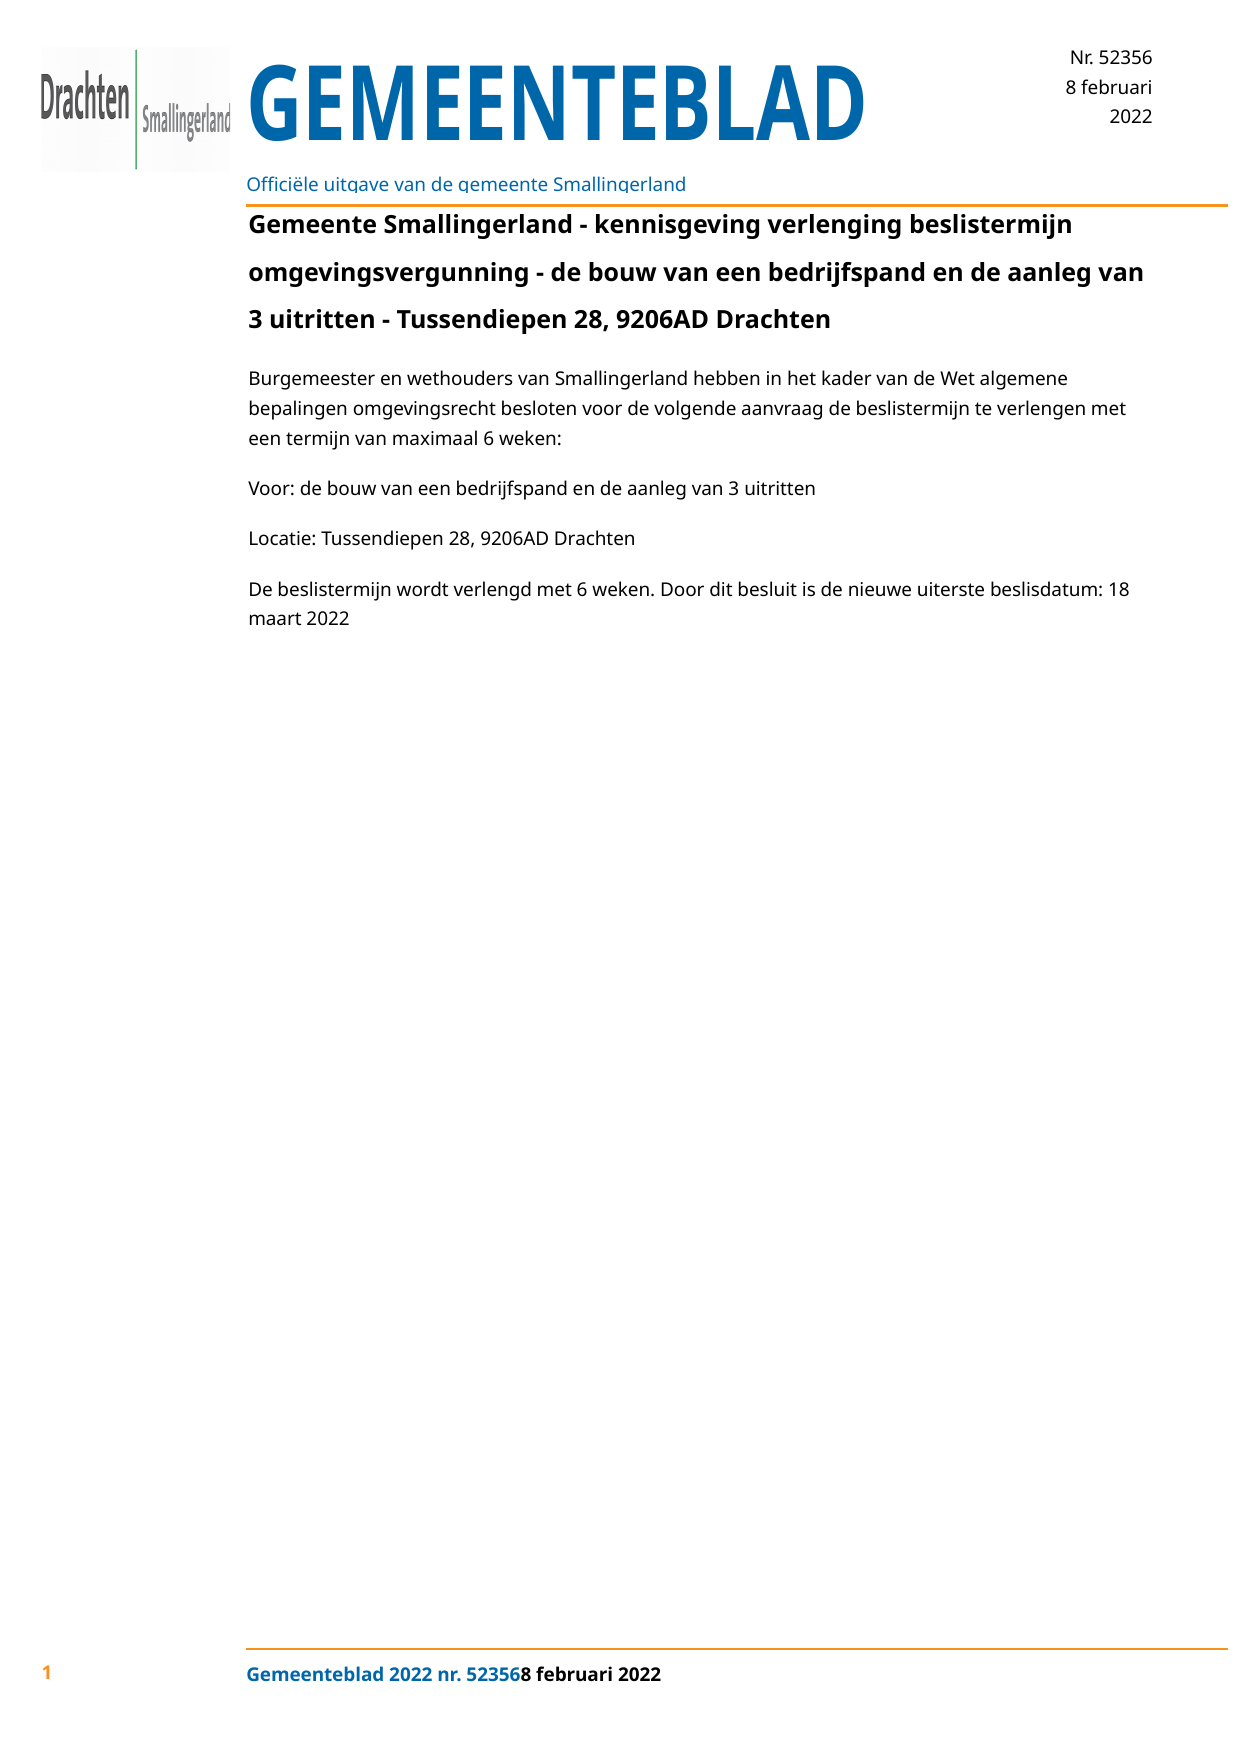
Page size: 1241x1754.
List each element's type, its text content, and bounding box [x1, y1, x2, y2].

text Voor: de bouw van een bedrijfspand en de aanleg van 3 uitritten [248, 475, 1152, 501]
picture [41, 47, 231, 172]
text Burgemeester en wethouders van Smallingerland hebben in het kader van de Wet algemene bepalingen omgevingsrecht besloten voor de volgende aanvraag de beslistermijn te verlengen met een termijn van maximaal 6 weken: [248, 366, 1152, 450]
text Gemeente Smallingerland - kennisgeving verlenging beslistermijn omgevingsvergunning - de bouw van een bedrijfspand en de aanleg van 3 uitritten - Tussendiepen 28, 9206AD Drachten [248, 207, 1152, 336]
text Locatie: Tussendiepen 28, 9206AD Drachten [248, 526, 1152, 551]
text De beslistermijn wordt verlengd met 6 weken. Door dit besluit is de nieuwe uiterste beslisdatum: 18 maart 2022 [248, 576, 1152, 631]
